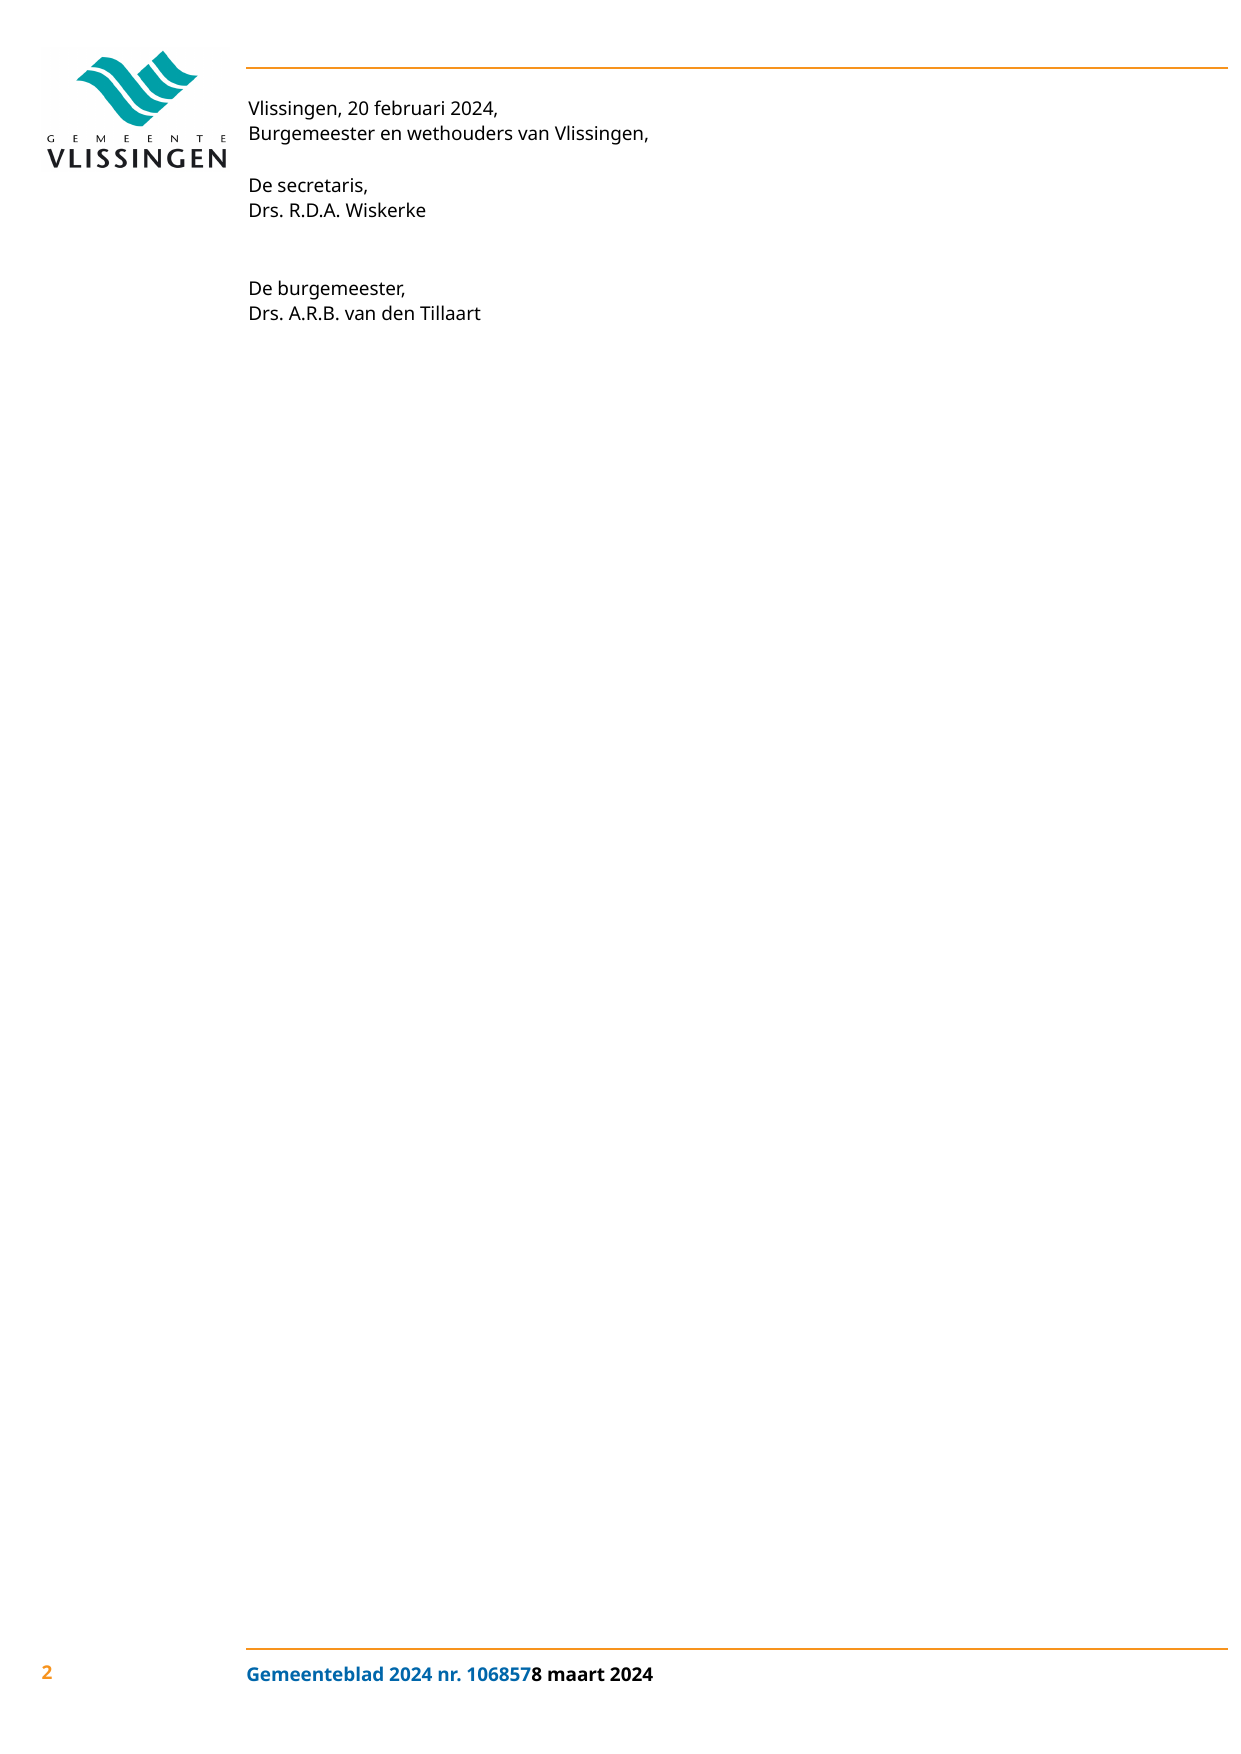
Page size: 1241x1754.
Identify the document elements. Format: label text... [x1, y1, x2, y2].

text Vlissingen, 20 februari 2024, [248, 95, 1152, 121]
text De burgemeester, [248, 275, 1152, 301]
picture [41, 47, 231, 172]
text Drs. R.D.A. Wiskerke [248, 198, 1152, 223]
text De secretaris, [248, 172, 1152, 198]
text Drs. A.R.B. van den Tillaart [248, 301, 1152, 326]
text Burgemeester en wethouders van Vlissingen, [248, 121, 1152, 146]
